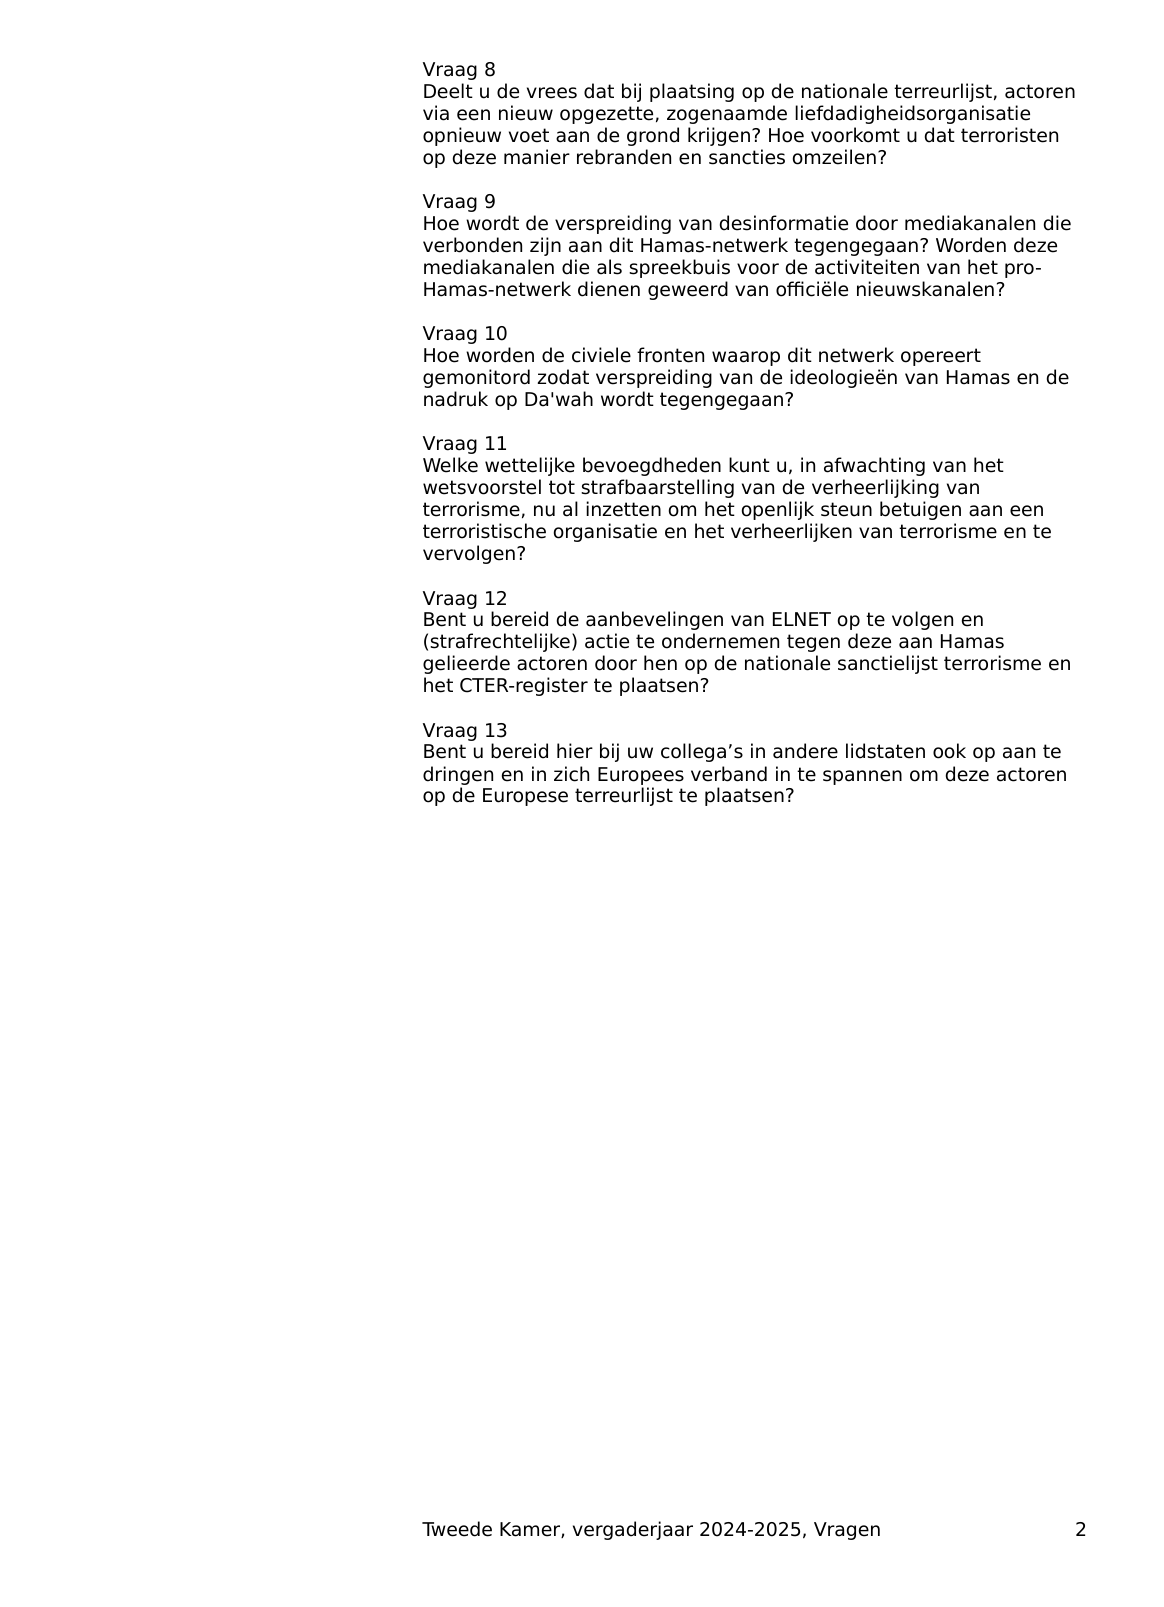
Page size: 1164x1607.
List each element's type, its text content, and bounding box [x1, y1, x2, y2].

text Vraag 11 [422, 433, 1087, 455]
text Vraag 10 [422, 323, 1087, 345]
text Welke wettelijke bevoegdheden kunt u, in afwachting van het wetsvoorstel tot strafbaarstelling van de verheerlijking van terrorisme, nu al inzetten om het openlijk steun betuigen aan een terroristische organisatie en het verheerlijken van terrorisme en te vervolgen? [422, 455, 1087, 565]
text Bent u bereid hier bij uw collega’s in andere lidstaten ook op aan te dringen en in zich Europees verband in te spannen om deze actoren op de Europese terreurlijst te plaatsen? [422, 741, 1087, 807]
text Vraag 8 [422, 59, 1087, 81]
text Vraag 13 [422, 719, 1087, 741]
text Hoe worden de civiele fronten waarop dit netwerk opereert gemonitord zodat verspreiding van de ideologieën van Hamas en de nadruk op Da'wah wordt tegengegaan? [422, 345, 1087, 411]
text Bent u bereid de aanbevelingen van ELNET op te volgen en (strafrechtelijke) actie te ondernemen tegen deze aan Hamas gelieerde actoren door hen op de nationale sanctielijst terrorisme en het CTER-register te plaatsen? [422, 609, 1087, 697]
text Hoe wordt de verspreiding van desinformatie door mediakanalen die verbonden zijn aan dit Hamas-netwerk tegengegaan? Worden deze mediakanalen die als spreekbuis voor de activiteiten van het pro-Hamas-netwerk dienen geweerd van officiële nieuwskanalen? [422, 213, 1087, 301]
text Deelt u de vrees dat bij plaatsing op de nationale terreurlijst, actoren via een nieuw opgezette, zogenaamde liefdadigheidsorganisatie opnieuw voet aan de grond krijgen? Hoe voorkomt u dat terroristen op deze manier rebranden en sancties omzeilen? [422, 81, 1087, 169]
text Vraag 9 [422, 191, 1087, 213]
text Vraag 12 [422, 587, 1087, 609]
